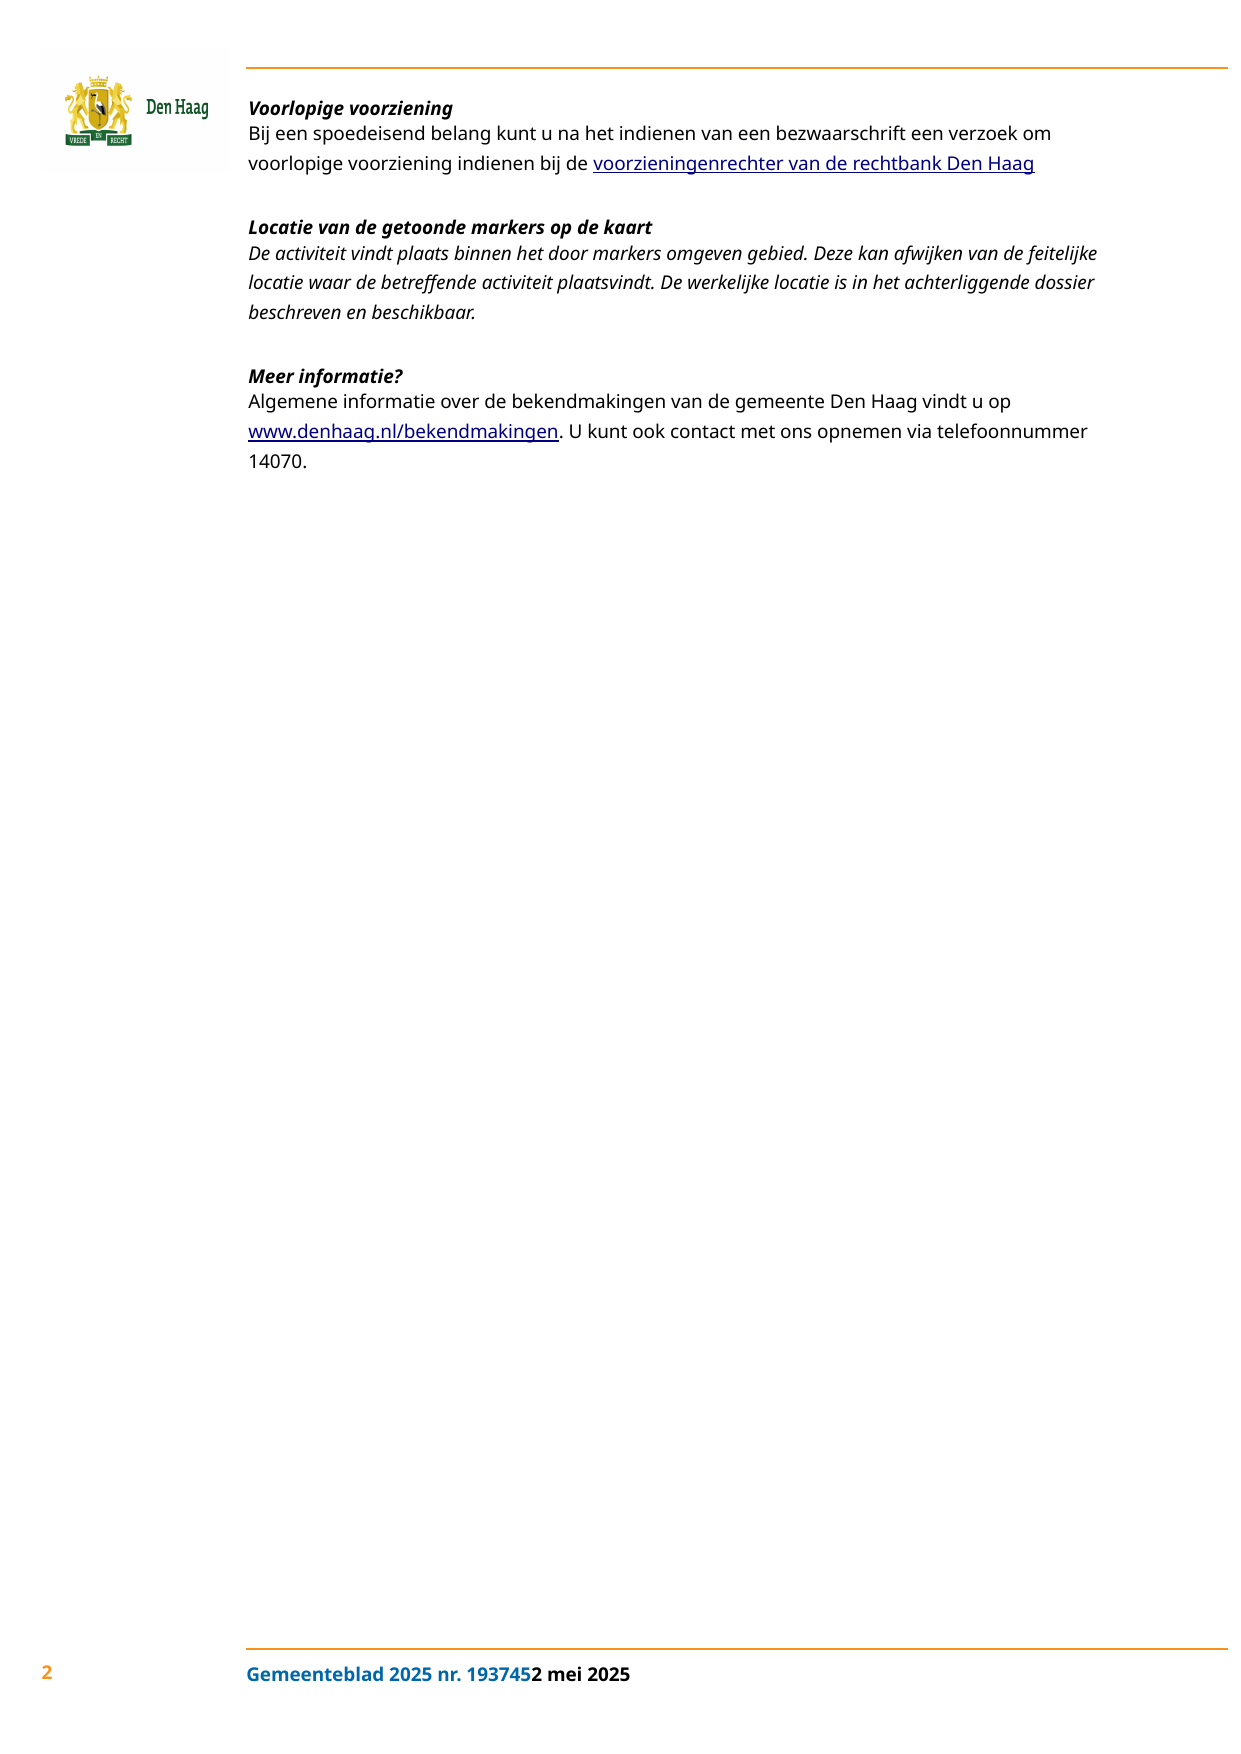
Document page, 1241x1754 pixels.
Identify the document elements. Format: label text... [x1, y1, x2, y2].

text De activiteit vindt plaats binnen het door markers omgeven gebied. Deze kan afwijken van de feitelijke locatie waar de betreffende activiteit plaatsvindt. De werkelijke locatie is in het achterliggende dossier beschreven en beschikbaar. [248, 240, 1152, 325]
text Algemene informatie over de bekendmakingen van de gemeente Den Haag vindt u op www.denhaag.nl/bekendmakingen. U kunt ook contact met ons opnemen via telefoonnummer 14070. [248, 389, 1152, 473]
text Meer informatie? [248, 363, 1152, 389]
text Voorlopige voorziening [248, 95, 1152, 121]
picture [41, 47, 231, 172]
text Locatie van de getoonde markers op de kaart [248, 214, 1152, 240]
text Bij een spoedeisend belang kunt u na het indienen van een bezwaarschrift een verzoek om voorlopige voorziening indienen bij de voorzieningenrechter van de rechtbank Den Haag [248, 121, 1152, 176]
